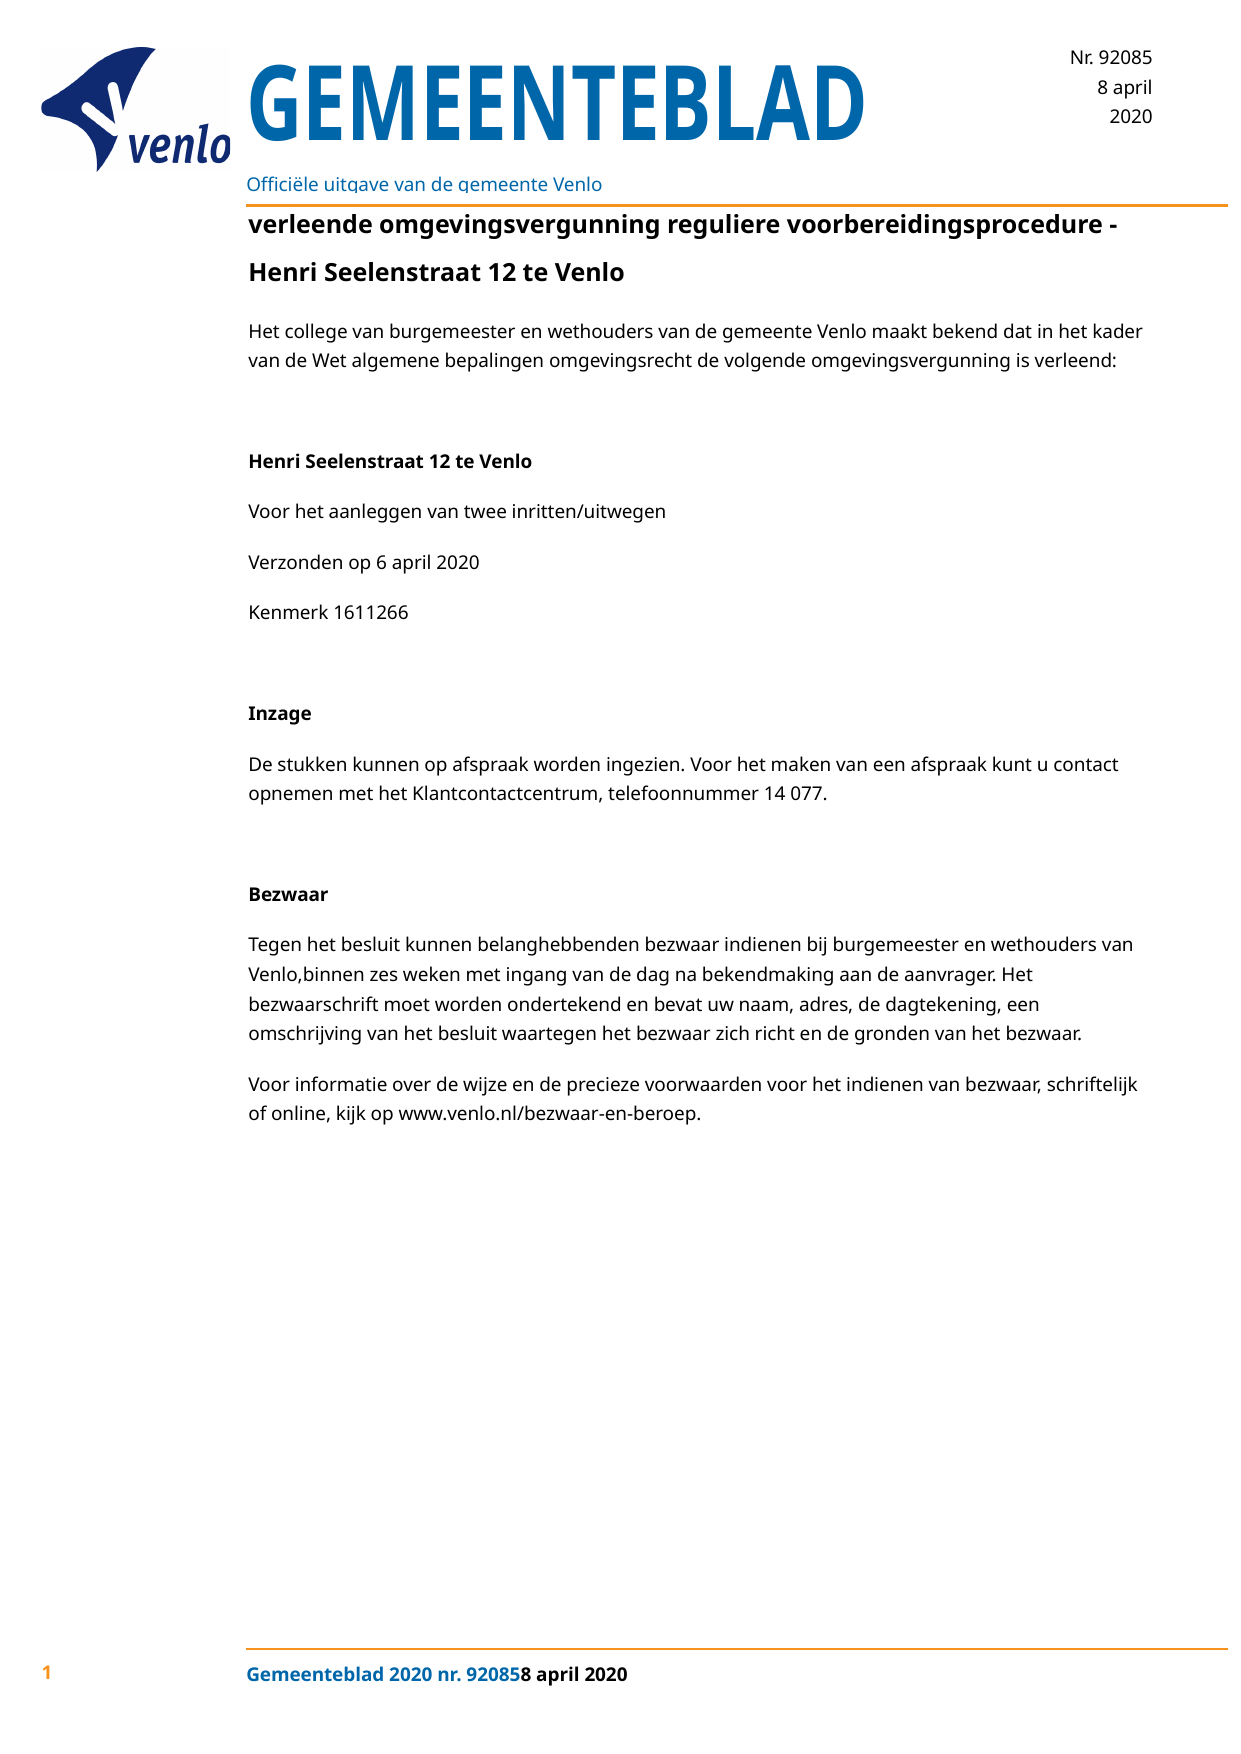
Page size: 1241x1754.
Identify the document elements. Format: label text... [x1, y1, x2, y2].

text Henri Seelenstraat 12 te Venlo [248, 448, 1152, 474]
text Voor informatie over de wijze en de precieze voorwaarden voor het indienen van bezwaar, schriftelijk of online, kijk op www.venlo.nl/bezwaar-en-beroep. [248, 1071, 1152, 1126]
text Inzage [248, 700, 1152, 726]
picture [41, 47, 231, 172]
text Bezwaar [248, 881, 1152, 907]
text Verzonden op 6 april 2020 [248, 549, 1152, 575]
text Tegen het besluit kunnen belanghebbenden bezwaar indienen bij burgemeester en wethouders van Venlo,binnen zes weken met ingang van de dag na bekendmaking aan de aanvrager. Het bezwaarschrift moet worden ondertekend en bevat uw naam, adres, de dagtekening, een omschrijving van het besluit waartegen het bezwaar zich richt en de gronden van het bezwaar. [248, 932, 1152, 1046]
text Het college van burgemeester en wethouders van de gemeente Venlo maakt bekend dat in het kader van de Wet algemene bepalingen omgevingsrecht de volgende omgevingsvergunning is verleend: [248, 318, 1152, 373]
text verleende omgevingsvergunning reguliere voorbereidingsprocedure - Henri Seelenstraat 12 te Venlo [248, 207, 1152, 288]
text Voor het aanleggen van twee inritten/uitwegen [248, 499, 1152, 524]
text Kenmerk 1611266 [248, 599, 1152, 625]
text De stukken kunnen op afspraak worden ingezien. Voor het maken van een afspraak kunt u contact opnemen met het Klantcontactcentrum, telefoonnummer 14 077. [248, 751, 1152, 806]
